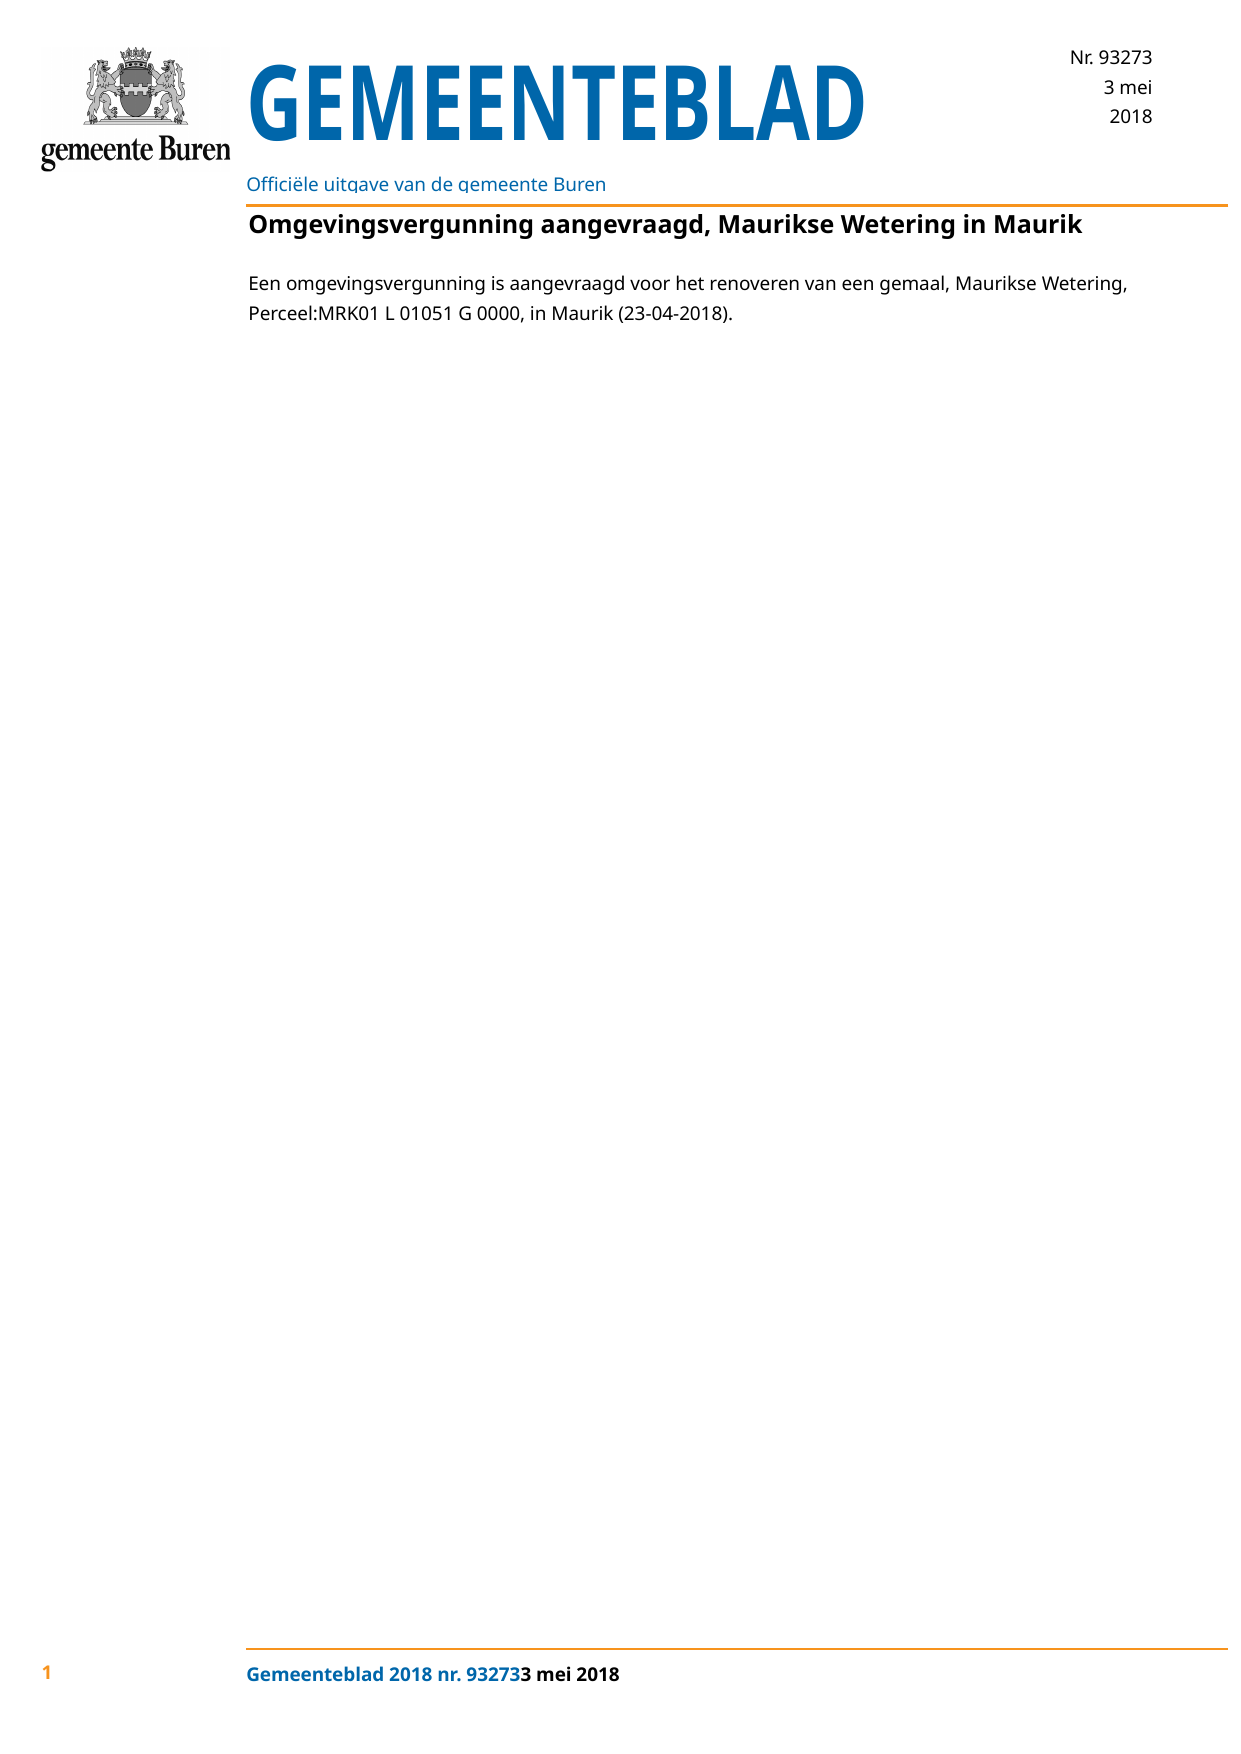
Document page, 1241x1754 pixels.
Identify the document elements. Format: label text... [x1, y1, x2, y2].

text Omgevingsvergunning aangevraagd, Maurikse Wetering in Maurik [248, 207, 1152, 241]
picture [41, 47, 231, 172]
text Een omgevingsvergunning is aangevraagd voor het renoveren van een gemaal, Maurikse Wetering, Perceel:MRK01 L 01051 G 0000, in Maurik (23-04-2018). [248, 270, 1152, 326]
